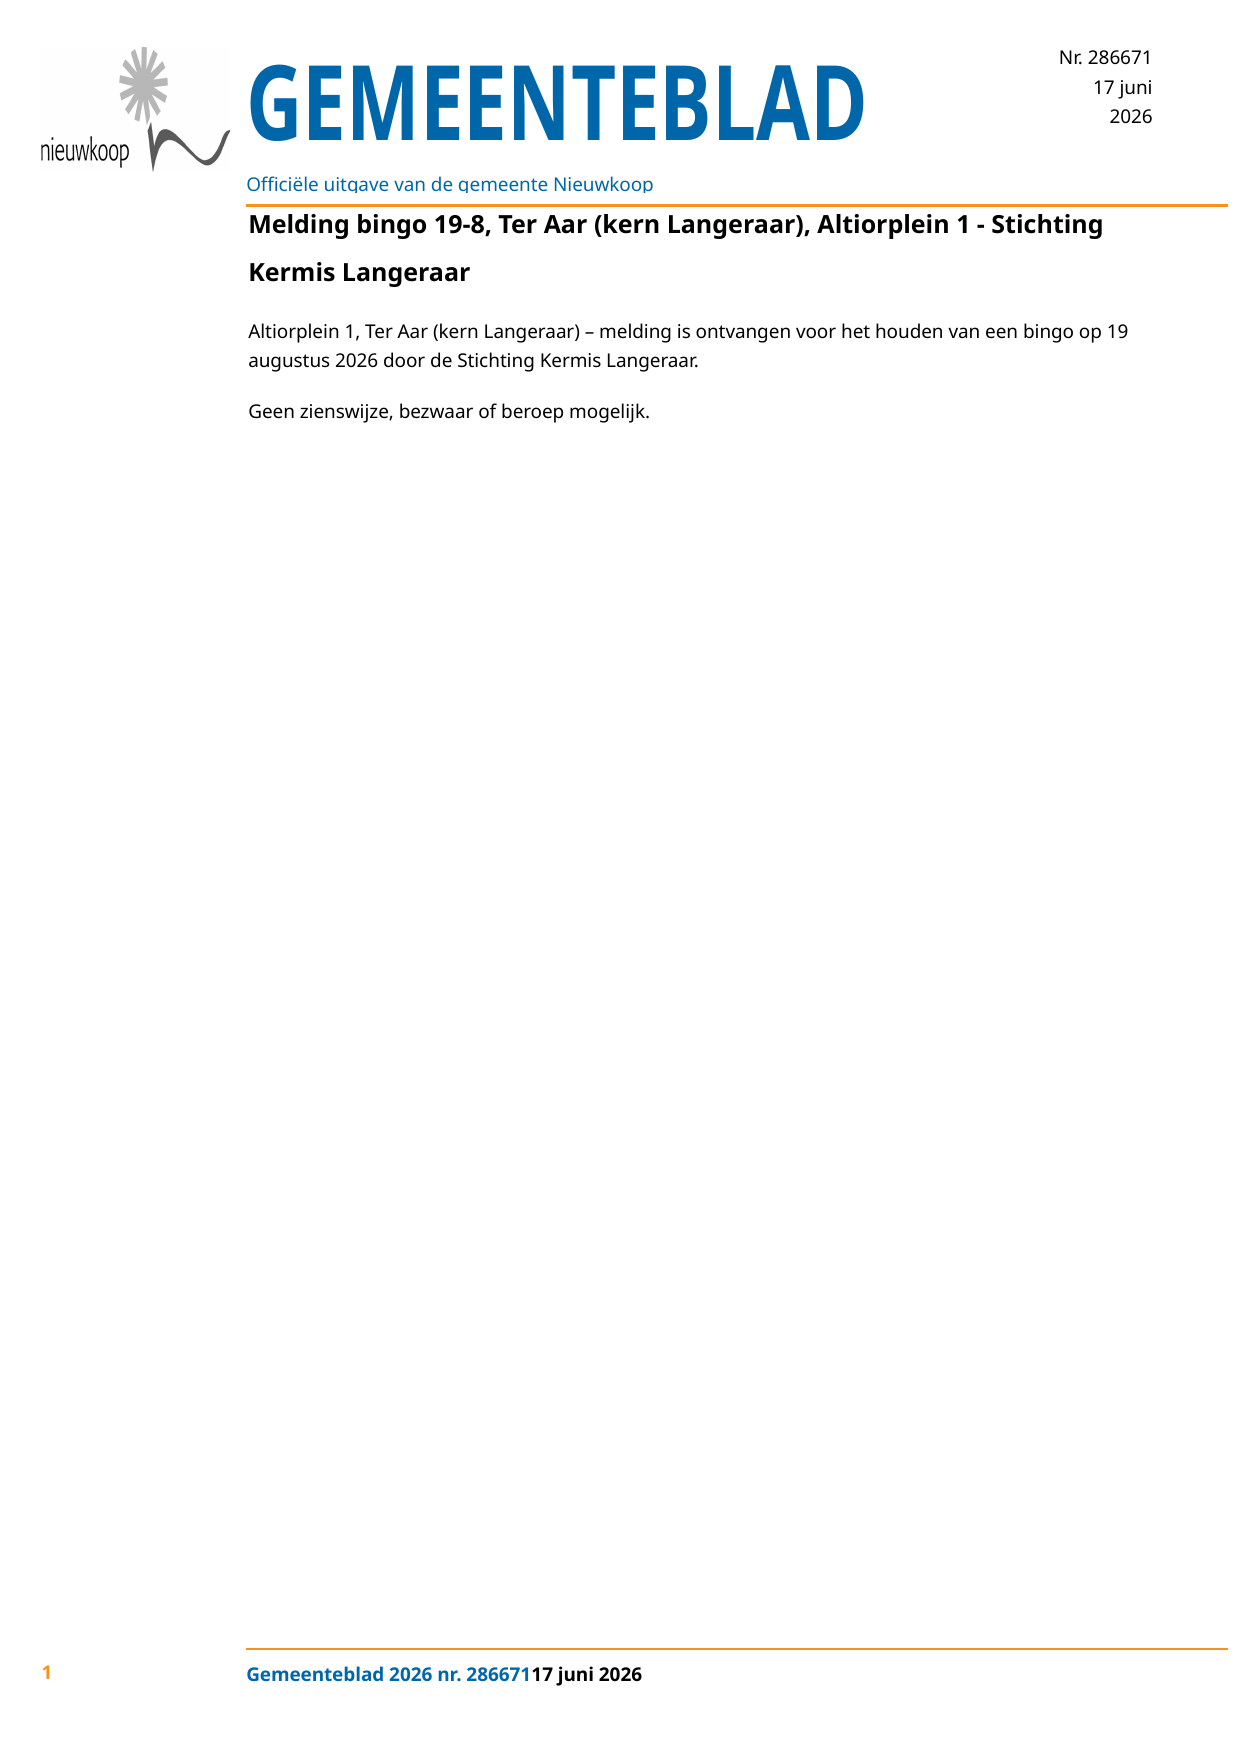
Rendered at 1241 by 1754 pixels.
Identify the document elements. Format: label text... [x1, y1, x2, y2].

picture [41, 47, 231, 172]
text Geen zienswijze, bezwaar of beroep mogelijk. [248, 398, 1152, 424]
text Melding bingo 19-8, Ter Aar (kern Langeraar), Altiorplein 1 - Stichting Kermis Langeraar [248, 207, 1152, 288]
text Altiorplein 1, Ter Aar (kern Langeraar) – melding is ontvangen voor het houden van een bingo op 19 augustus 2026 door de Stichting Kermis Langeraar. [248, 318, 1152, 373]
